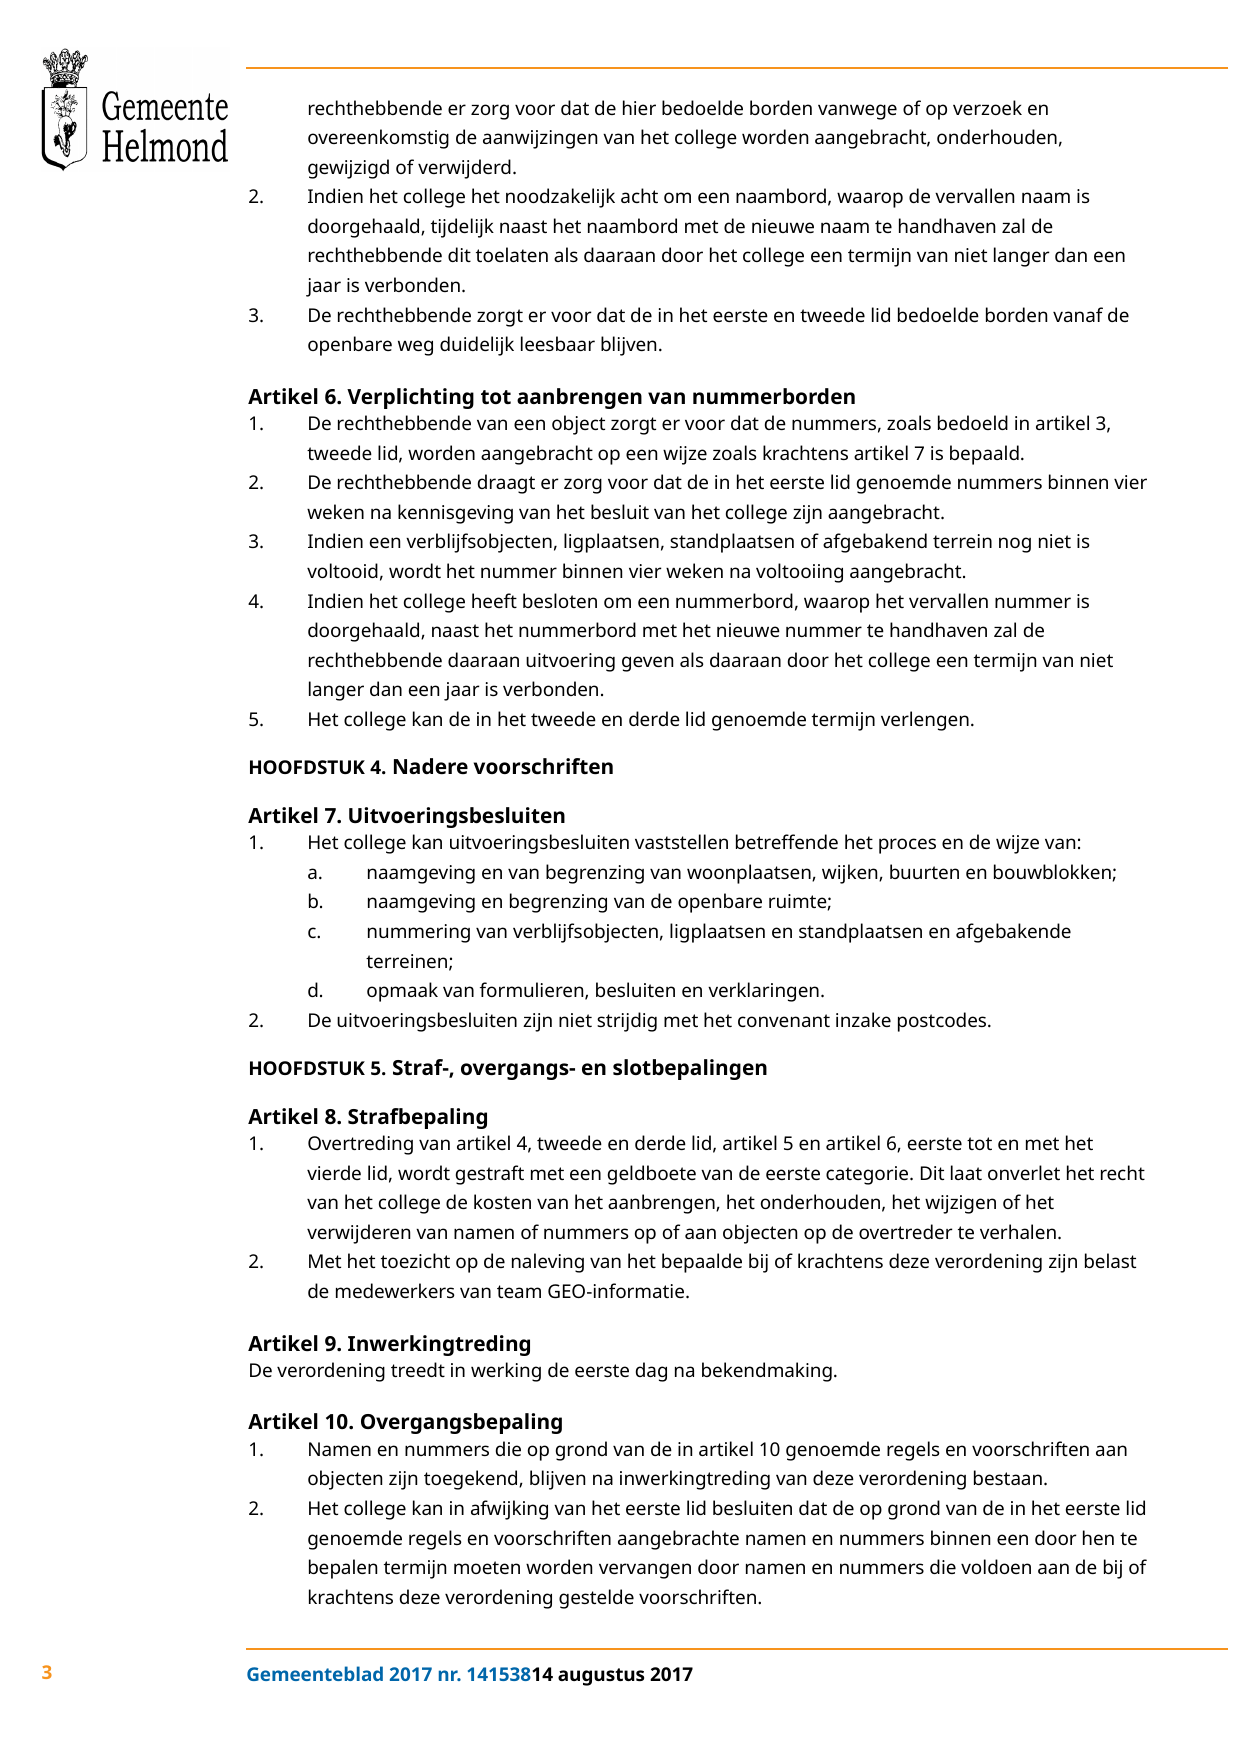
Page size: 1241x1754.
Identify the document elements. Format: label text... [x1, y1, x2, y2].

list Het college kan in afwijking van het eerste lid besluiten dat de op grond van de in het eerste lid genoemde regels en voorschriften aangebrachte namen en nummers binnen een door hen te bepalen termijn moeten worden vervangen door namen en nummers die voldoen aan de bij of krachtens deze verordening gestelde voorschriften. [248, 1495, 1152, 1609]
list Het college kan de in het tweede en derde lid genoemde termijn verlengen. [248, 706, 1152, 732]
list De rechthebbende van een object zorgt er voor dat de nummers, zoals bedoeld in artikel 3, tweede lid, worden aangebracht op een wijze zoals krachtens artikel 7 is bepaald. [248, 410, 1152, 466]
list Indien een verblijfsobjecten, ligplaatsen, standplaatsen of afgebakend terrein nog niet is voltooid, wordt het nummer binnen vier weken na voltooiing aangebracht. [248, 529, 1152, 584]
text Artikel 9. Inwerkingtreding [248, 1329, 1152, 1357]
list Indien het college heeft besloten om een nummerbord, waarop het vervallen nummer is doorgehaald, naast het nummerbord met het nieuwe nummer te handhaven zal de rechthebbende daaraan uitvoering geven als daaraan door het college een termijn van niet langer dan een jaar is verbonden. [248, 588, 1152, 702]
text Artikel 7. Uitvoeringsbesluiten [248, 801, 1152, 829]
list De rechthebbende zorgt er voor dat de in het eerste en tweede lid bedoelde borden vanaf de openbare weg duidelijk leesbaar blijven. [248, 302, 1152, 357]
text Artikel 10. Overgangsbepaling [248, 1407, 1152, 1436]
list naamgeving en begrenzing van de openbare ruimte; [307, 889, 1152, 914]
text Artikel 8. Strafbepaling [248, 1102, 1152, 1130]
list De rechthebbende draagt er zorg voor dat de in het eerste lid genoemde nummers binnen vier weken na kennisgeving van het besluit van het college zijn aangebracht. [248, 469, 1152, 525]
list Namen en nummers die op grond van de in artikel 10 genoemde regels en voorschriften aan objecten zijn toegekend, blijven na inwerkingtreding van deze verordening bestaan. [248, 1436, 1152, 1491]
text HOOFDSTUK 4. Nadere voorschriften [248, 752, 1152, 780]
list De uitvoeringsbesluiten zijn niet strijdig met het convenant inzake postcodes. [248, 1007, 1152, 1033]
list naamgeving en van begrenzing van woonplaatsen, wijken, buurten en bouwblokken; [307, 859, 1152, 885]
list Het college kan uitvoeringsbesluiten vaststellen betreffende het proces en de wijze van: [248, 829, 1152, 855]
text De verordening treedt in werking de eerste dag na bekendmaking. [248, 1357, 1152, 1383]
list Overtreding van artikel 4, tweede en derde lid, artikel 5 en artikel 6, eerste tot en met het vierde lid, wordt gestraft met een geldboete van de eerste categorie. Dit laat onverlet het recht van het college de kosten van het aanbrengen, het onderhouden, het wijzigen of het verwijderen van namen of nummers op of aan objecten op de overtreder te verhalen. [248, 1130, 1152, 1245]
list opmaak van formulieren, besluiten en verklaringen. [307, 977, 1152, 1003]
list Met het toezicht op de naleving van het bepaalde bij of krachtens deze verordening zijn belast de medewerkers van team GEO-informatie. [248, 1249, 1152, 1304]
picture [41, 47, 231, 172]
text Artikel 6. Verplichting tot aanbrengen van nummerborden [248, 382, 1152, 410]
list rechthebbende er zorg voor dat de hier bedoelde borden vanwege of op verzoek en overeenkomstig de aanwijzingen van het college worden aangebracht, onderhouden, gewijzigd of verwijderd. [248, 95, 1152, 180]
list nummering van verblijfsobjecten, ligplaatsen en standplaatsen en afgebakende terreinen; [307, 918, 1152, 973]
text HOOFDSTUK 5. Straf-, overgangs- en slotbepalingen [248, 1053, 1152, 1081]
list Indien het college het noodzakelijk acht om een naambord, waarop de vervallen naam is doorgehaald, tijdelijk naast het naambord met de nieuwe naam te handhaven zal de rechthebbende dit toelaten als daaraan door het college een termijn van niet langer dan een jaar is verbonden. [248, 183, 1152, 298]
